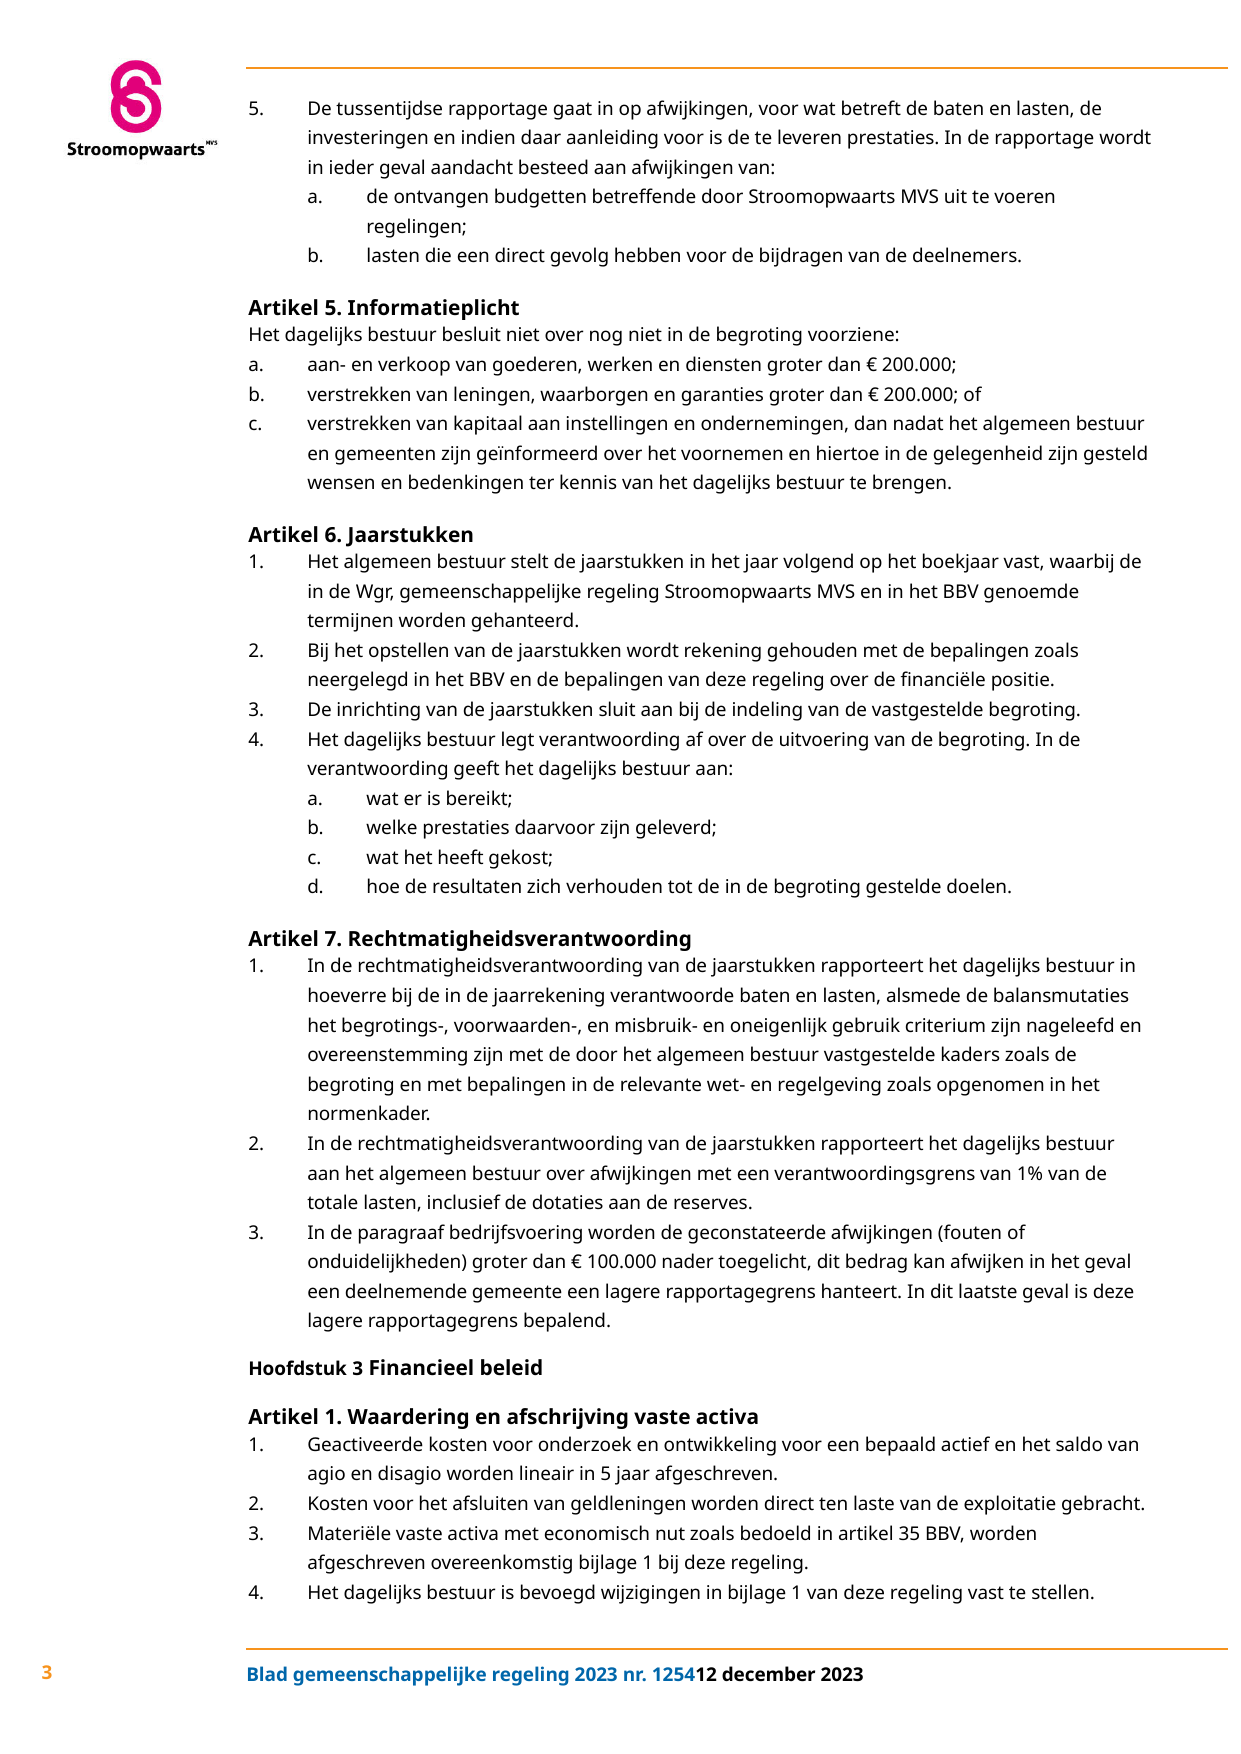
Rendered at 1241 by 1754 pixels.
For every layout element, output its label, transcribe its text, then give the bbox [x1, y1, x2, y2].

text Het dagelijks bestuur besluit niet over nog niet in de begroting voorziene: [248, 322, 1152, 347]
list Het algemeen bestuur stelt de jaarstukken in het jaar volgend op het boekjaar vast, waarbij de in de Wgr, gemeenschappelijke regeling Stroomopwaarts MVS en in het BBV genoemde termijnen worden gehanteerd. [248, 548, 1152, 633]
list De tussentijdse rapportage gaat in op afwijkingen, voor wat betreft de baten en lasten, de investeringen en indien daar aanleiding voor is de te leveren prestaties. In de rapportage wordt in ieder geval aandacht besteed aan afwijkingen van: [248, 95, 1152, 180]
list Het dagelijks bestuur is bevoegd wijzigingen in bijlage 1 van deze regeling vast te stellen. [248, 1579, 1152, 1604]
list Het dagelijks bestuur legt verantwoording af over de uitvoering van de begroting. In de verantwoording geeft het dagelijks bestuur aan: [248, 726, 1152, 781]
list aan- en verkoop van goederen, werken en diensten groter dan € 200.000; [248, 351, 1152, 377]
list In de rechtmatigheidsverantwoording van de jaarstukken rapporteert het dagelijks bestuur in hoeverre bij de in de jaarrekening verantwoorde baten en lasten, alsmede de balansmutaties het begrotings-, voorwaarden-, en misbruik- en oneigenlijk gebruik criterium zijn nageleefd en overeenstemming zijn met de door het algemeen bestuur vastgestelde kaders zoals de begroting en met bepalingen in de relevante wet- en regelgeving zoals opgenomen in het normenkader. [248, 953, 1152, 1126]
list de ontvangen budgetten betreffende door Stroomopwaarts MVS uit te voeren regelingen; [307, 183, 1152, 239]
list Materiële vaste activa met economisch nut zoals bedoeld in artikel 35 BBV, worden afgeschreven overeenkomstig bijlage 1 bij deze regeling. [248, 1520, 1152, 1575]
text Artikel 6. Jaarstukken [248, 520, 1152, 548]
list In de paragraaf bedrijfsvoering worden de geconstateerde afwijkingen (fouten of onduidelijkheden) groter dan € 100.000 nader toegelicht, dit bedrag kan afwijken in het geval een deelnemende gemeente een lagere rapportagegrens hanteert. In dit laatste geval is deze lagere rapportagegrens bepalend. [248, 1219, 1152, 1333]
text Artikel 1. Waardering en afschrijving vaste activa [248, 1402, 1152, 1431]
text Artikel 7. Rechtmatigheidsverantwoording [248, 924, 1152, 953]
list lasten die een direct gevolg hebben voor de bijdragen van de deelnemers. [307, 243, 1152, 268]
list Bij het opstellen van de jaarstukken wordt rekening gehouden met de bepalingen zoals neergelegd in het BBV en de bepalingen van deze regeling over de financiële positie. [248, 637, 1152, 692]
list wat het heeft gekost; [307, 844, 1152, 870]
list wat er is bereikt; [307, 785, 1152, 811]
list De inrichting van de jaarstukken sluit aan bij de indeling van de vastgestelde begroting. [248, 696, 1152, 722]
list In de rechtmatigheidsverantwoording van de jaarstukken rapporteert het dagelijks bestuur aan het algemeen bestuur over afwijkingen met een verantwoordingsgrens van 1% van de totale lasten, inclusief de dotaties aan de reserves. [248, 1130, 1152, 1215]
text Hoofdstuk 3 Financieel beleid [248, 1353, 1152, 1382]
picture [41, 47, 231, 172]
list welke prestaties daarvoor zijn geleverd; [307, 814, 1152, 840]
list verstrekken van kapitaal aan instellingen en ondernemingen, dan nadat het algemeen bestuur en gemeenten zijn geïnformeerd over het voornemen en hiertoe in de gelegenheid zijn gesteld wensen en bedenkingen ter kennis van het dagelijks bestuur te brengen. [248, 410, 1152, 495]
text Artikel 5. Informatieplicht [248, 293, 1152, 322]
list verstrekken van leningen, waarborgen en garanties groter dan € 200.000; of [248, 381, 1152, 406]
list hoe de resultaten zich verhouden tot de in de begroting gestelde doelen. [307, 874, 1152, 899]
list Kosten voor het afsluiten van geldleningen worden direct ten laste van de exploitatie gebracht. [248, 1490, 1152, 1516]
list Geactiveerde kosten voor onderzoek en ontwikkeling voor een bepaald actief en het saldo van agio en disagio worden lineair in 5 jaar afgeschreven. [248, 1431, 1152, 1486]
